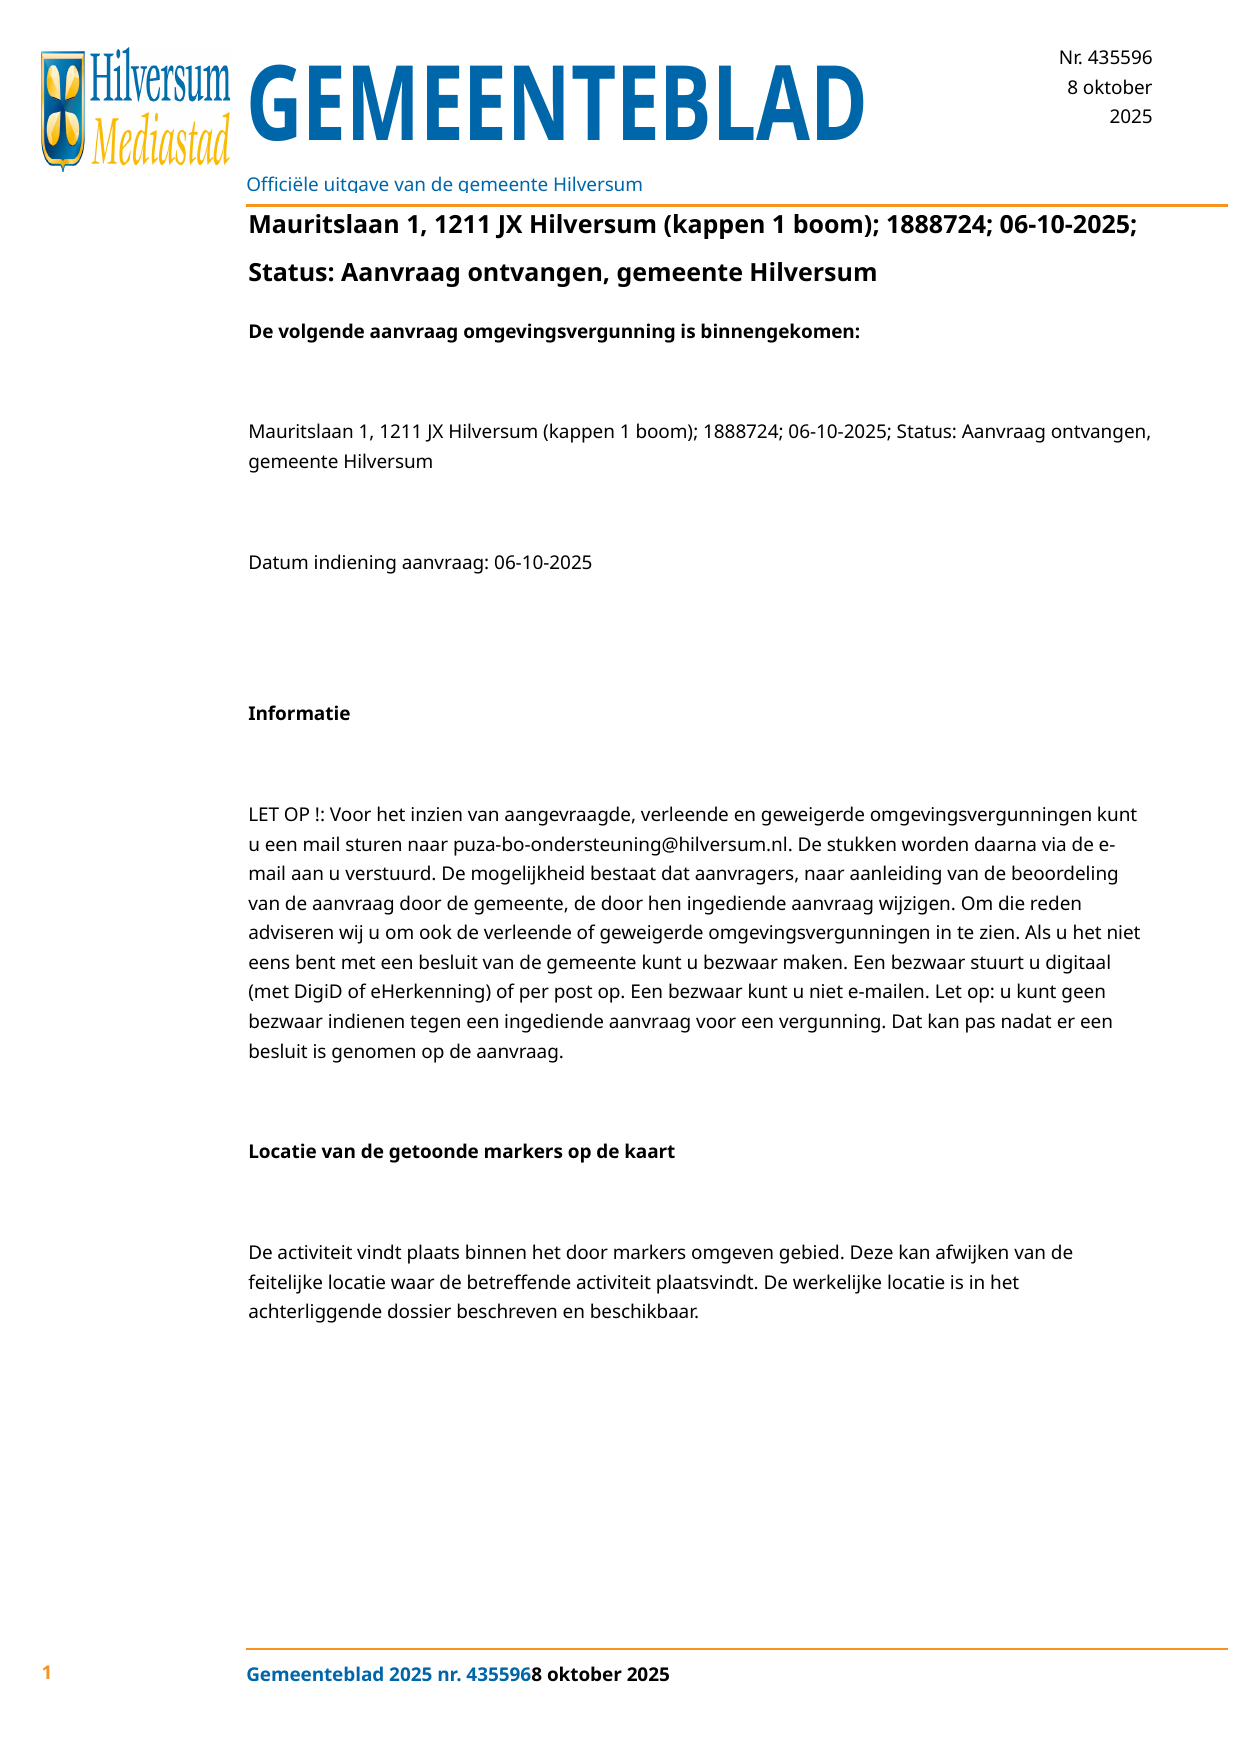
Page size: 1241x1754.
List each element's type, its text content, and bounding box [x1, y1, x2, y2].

picture [41, 47, 231, 172]
text Mauritslaan 1, 1211 JX Hilversum (kappen 1 boom); 1888724; 06-10-2025; Status: Aanvraag ontvangen, gemeente Hilversum [248, 207, 1152, 288]
text LET OP !: Voor het inzien van aangevraagde, verleende en geweigerde omgevingsvergunningen kunt u een mail sturen naar puza-bo-ondersteuning@hilversum.nl. De stukken worden daarna via de e-mail aan u verstuurd. De mogelijkheid bestaat dat aanvragers, naar aanleiding van de beoordeling van de aanvraag door de gemeente, de door hen ingediende aanvraag wijzigen. Om die reden adviseren wij u om ook de verleende of geweigerde omgevingsvergunningen in te zien. Als u het niet eens bent met een besluit van de gemeente kunt u bezwaar maken. Een bezwaar stuurt u digitaal (met DigiD of eHerkenning) of per post op. Een bezwaar kunt u niet e-mailen. Let op: u kunt geen bezwaar indienen tegen een ingediende aanvraag voor een vergunning. Dat kan pas nadat er een besluit is genomen op de aanvraag. [248, 801, 1152, 1064]
text De volgende aanvraag omgevingsvergunning is binnengekomen: [248, 318, 1152, 344]
text Locatie van de getoonde markers op de kaart [248, 1139, 1152, 1164]
text De activiteit vindt plaats binnen het door markers omgeven gebied. Deze kan afwijken van de feitelijke locatie waar de betreffende activiteit plaatsvindt. De werkelijke locatie is in het achterliggende dossier beschreven en beschikbaar. [248, 1239, 1152, 1324]
text Informatie [248, 700, 1152, 726]
text Datum indiening aanvraag: 06-10-2025 [248, 549, 1152, 575]
text Mauritslaan 1, 1211 JX Hilversum (kappen 1 boom); 1888724; 06-10-2025; Status: Aanvraag ontvangen, gemeente Hilversum [248, 419, 1152, 474]
